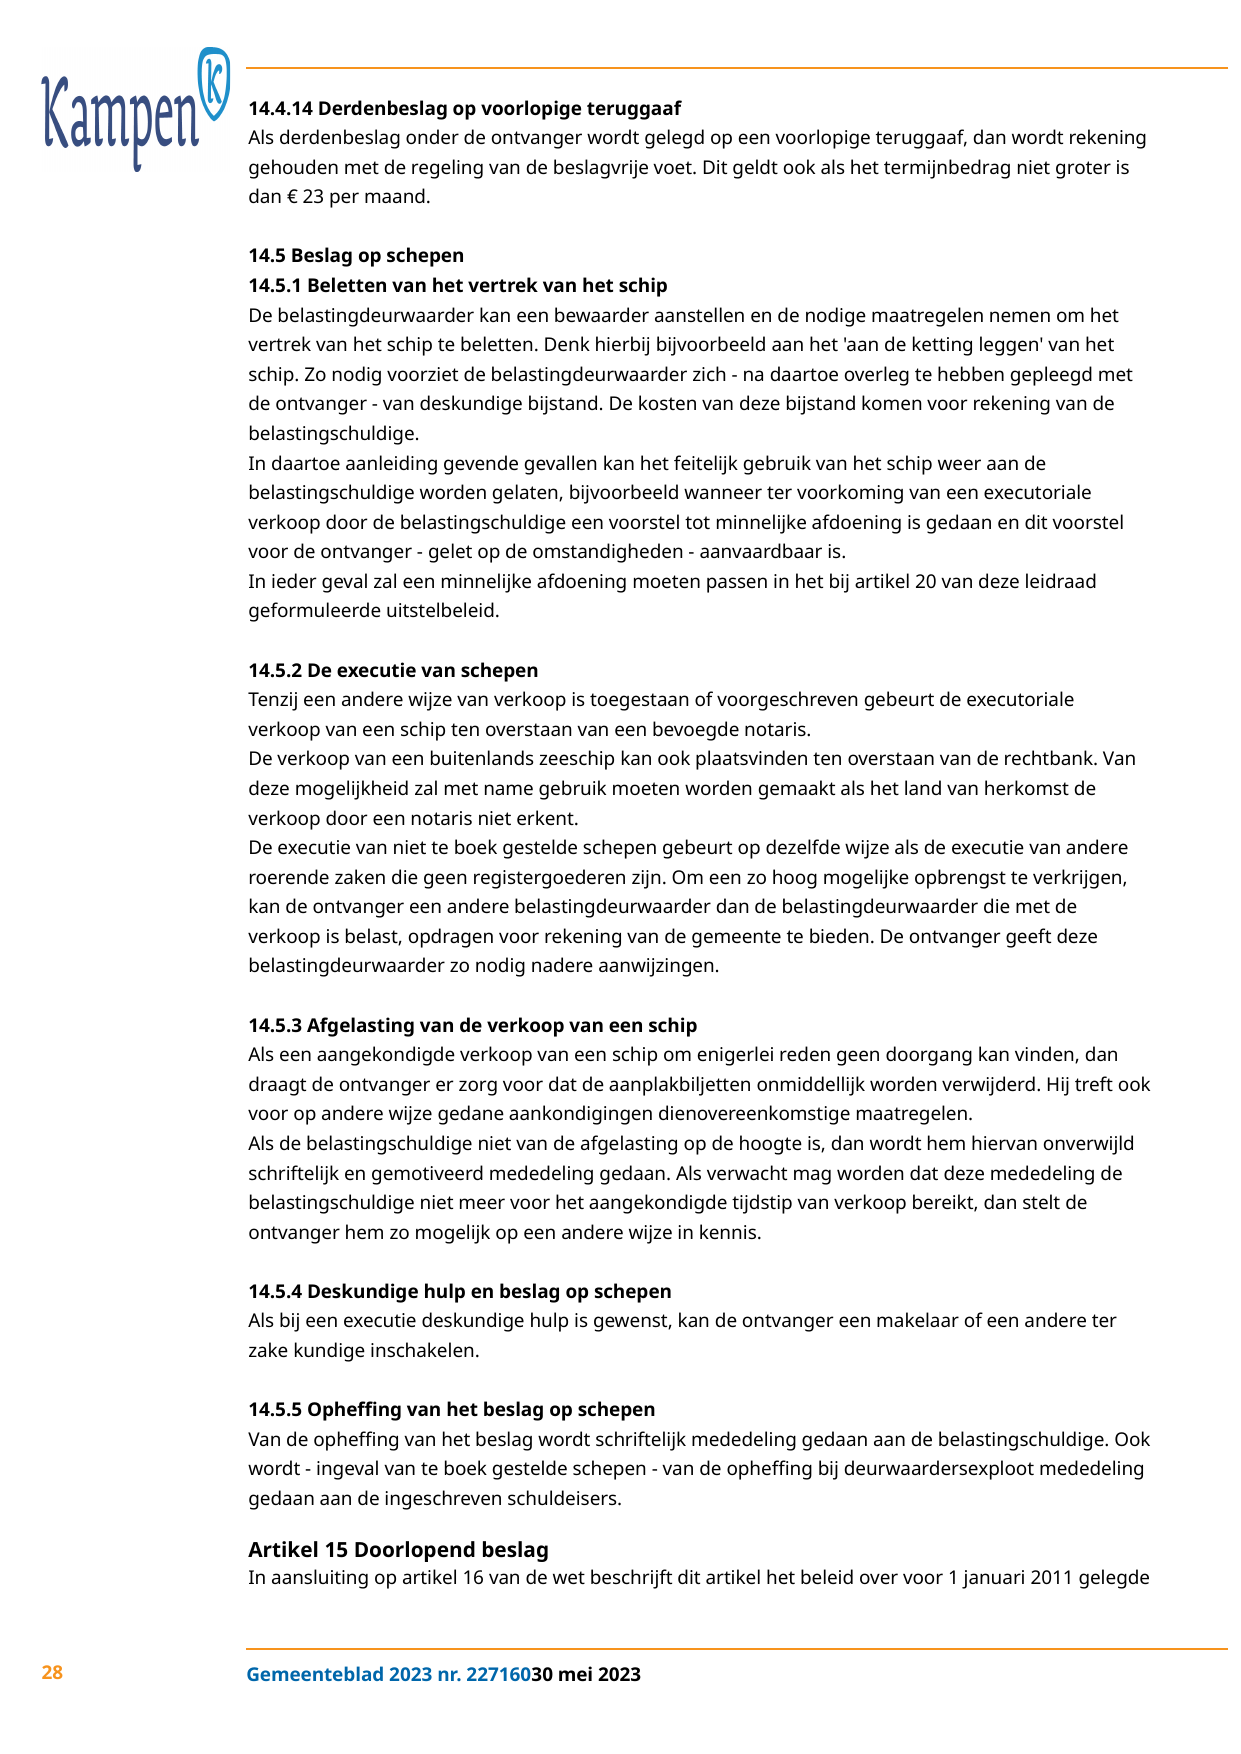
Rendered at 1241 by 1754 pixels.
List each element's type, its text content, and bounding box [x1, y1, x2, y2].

text 14.5.3 Afgelasting van de verkoop van een schip [248, 1012, 1152, 1038]
text Tenzij een andere wijze van verkoop is toegestaan of voorgeschreven gebeurt de executoriale verkoop van een schip ten overstaan van een bevoegde notaris. [248, 686, 1152, 742]
text 14.5.1 Beletten van het vertrek van het schip [248, 272, 1152, 298]
text In daartoe aanleiding gevende gevallen kan het feitelijk gebruik van het schip weer aan de belastingschuldige worden gelaten, bijvoorbeeld wanneer ter voorkoming van een executoriale verkoop door de belastingschuldige een voorstel tot minnelijke afdoening is gedaan en dit voorstel voor de ontvanger - gelet op de omstandigheden - aanvaardbaar is. [248, 450, 1152, 564]
text De verkoop van een buitenlands zeeschip kan ook plaatsvinden ten overstaan van de rechtbank. Van deze mogelijkheid zal met name gebruik moeten worden gemaakt als het land van herkomst de verkoop door een notaris niet erkent. [248, 746, 1152, 831]
text Van de opheffing van het beslag wordt schriftelijk mededeling gedaan aan de belastingschuldige. Ook wordt - ingeval van te boek gestelde schepen - van de opheffing bij deurwaardersexploot mededeling gedaan aan de ingeschreven schuldeisers. [248, 1426, 1152, 1511]
text De executie van niet te boek gestelde schepen gebeurt op dezelfde wijze als de executie van andere roerende zaken die geen registergoederen zijn. Om een zo hoog mogelijke opbrengst te verkrijgen, kan de ontvanger een andere belastingdeurwaarder dan de belastingdeurwaarder die met de verkoop is belast, opdragen voor rekening van de gemeente te bieden. De ontvanger geeft deze belastingdeurwaarder zo nodig nadere aanwijzingen. [248, 834, 1152, 978]
text 14.4.14 Derdenbeslag op voorlopige teruggaaf [248, 95, 1152, 121]
text 14.5 Beslag op schepen [248, 243, 1152, 268]
text Als bij een executie deskundige hulp is gewenst, kan de ontvanger een makelaar of een andere ter zake kundige inschakelen. [248, 1308, 1152, 1363]
text In aansluiting op artikel 16 van de wet beschrijft dit artikel het beleid over voor 1 januari 2011 gelegde [248, 1564, 1152, 1590]
text Als de belastingschuldige niet van de afgelasting op de hoogte is, dan wordt hem hiervan onverwijld schriftelijk en gemotiveerd mededeling gedaan. Als verwacht mag worden dat deze mededeling de belastingschuldige niet meer voor het aangekondigde tijdstip van verkoop bereikt, dan stelt de ontvanger hem zo mogelijk op een andere wijze in kennis. [248, 1130, 1152, 1245]
picture [41, 47, 231, 172]
text 14.5.2 De executie van schepen [248, 657, 1152, 683]
text Als een aangekondigde verkoop van een schip om enigerlei reden geen doorgang kan vinden, dan draagt de ontvanger er zorg voor dat de aanplakbiljetten onmiddellijk worden verwijderd. Hij treft ook voor op andere wijze gedane aankondigingen dienovereenkomstige maatregelen. [248, 1041, 1152, 1126]
text Als derdenbeslag onder de ontvanger wordt gelegd op een voorlopige teruggaaf, dan wordt rekening gehouden met de regeling van de beslagvrije voet. Dit geldt ook als het termijnbedrag niet groter is dan € 23 per maand. [248, 124, 1152, 209]
text 14.5.4 Deskundige hulp en beslag op schepen [248, 1278, 1152, 1304]
text Artikel 15 Doorlopend beslag [248, 1536, 1152, 1564]
text 14.5.5 Opheffing van het beslag op schepen [248, 1396, 1152, 1422]
text De belastingdeurwaarder kan een bewaarder aanstellen en de nodige maatregelen nemen om het vertrek van het schip te beletten. Denk hierbij bijvoorbeeld aan het 'aan de ketting leggen' van het schip. Zo nodig voorziet de belastingdeurwaarder zich - na daartoe overleg te hebben gepleegd met de ontvanger - van deskundige bijstand. De kosten van deze bijstand komen voor rekening van de belastingschuldige. [248, 302, 1152, 446]
text In ieder geval zal een minnelijke afdoening moeten passen in het bij artikel 20 van deze leidraad geformuleerde uitstelbeleid. [248, 568, 1152, 623]
